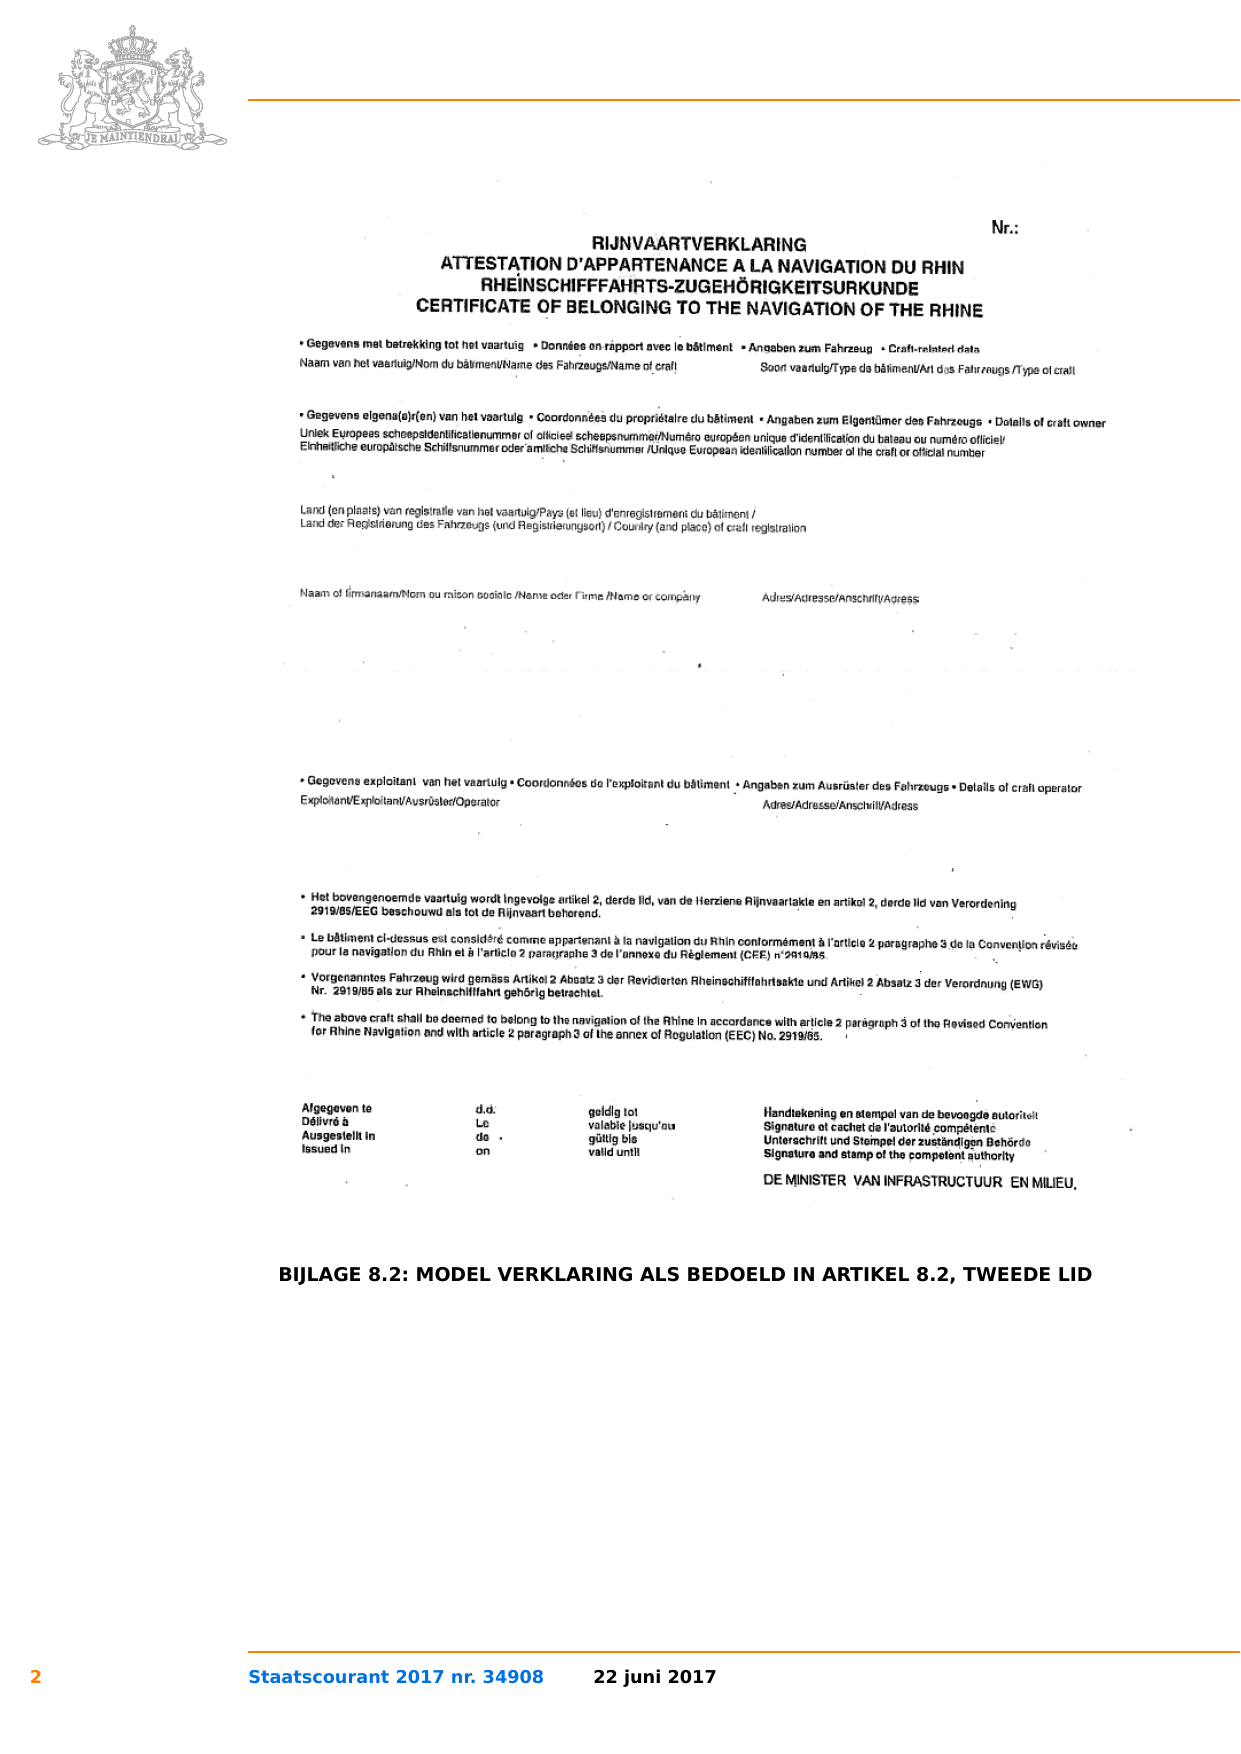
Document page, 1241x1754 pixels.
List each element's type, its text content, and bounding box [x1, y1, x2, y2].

picture [278, 155, 1147, 1212]
picture [38, 25, 227, 150]
subtitle BIJLAGE 8.2: MODEL VERKLARING ALS BEDOELD IN ARTIKEL 8.2, TWEEDE LID [278, 1264, 1163, 1286]
